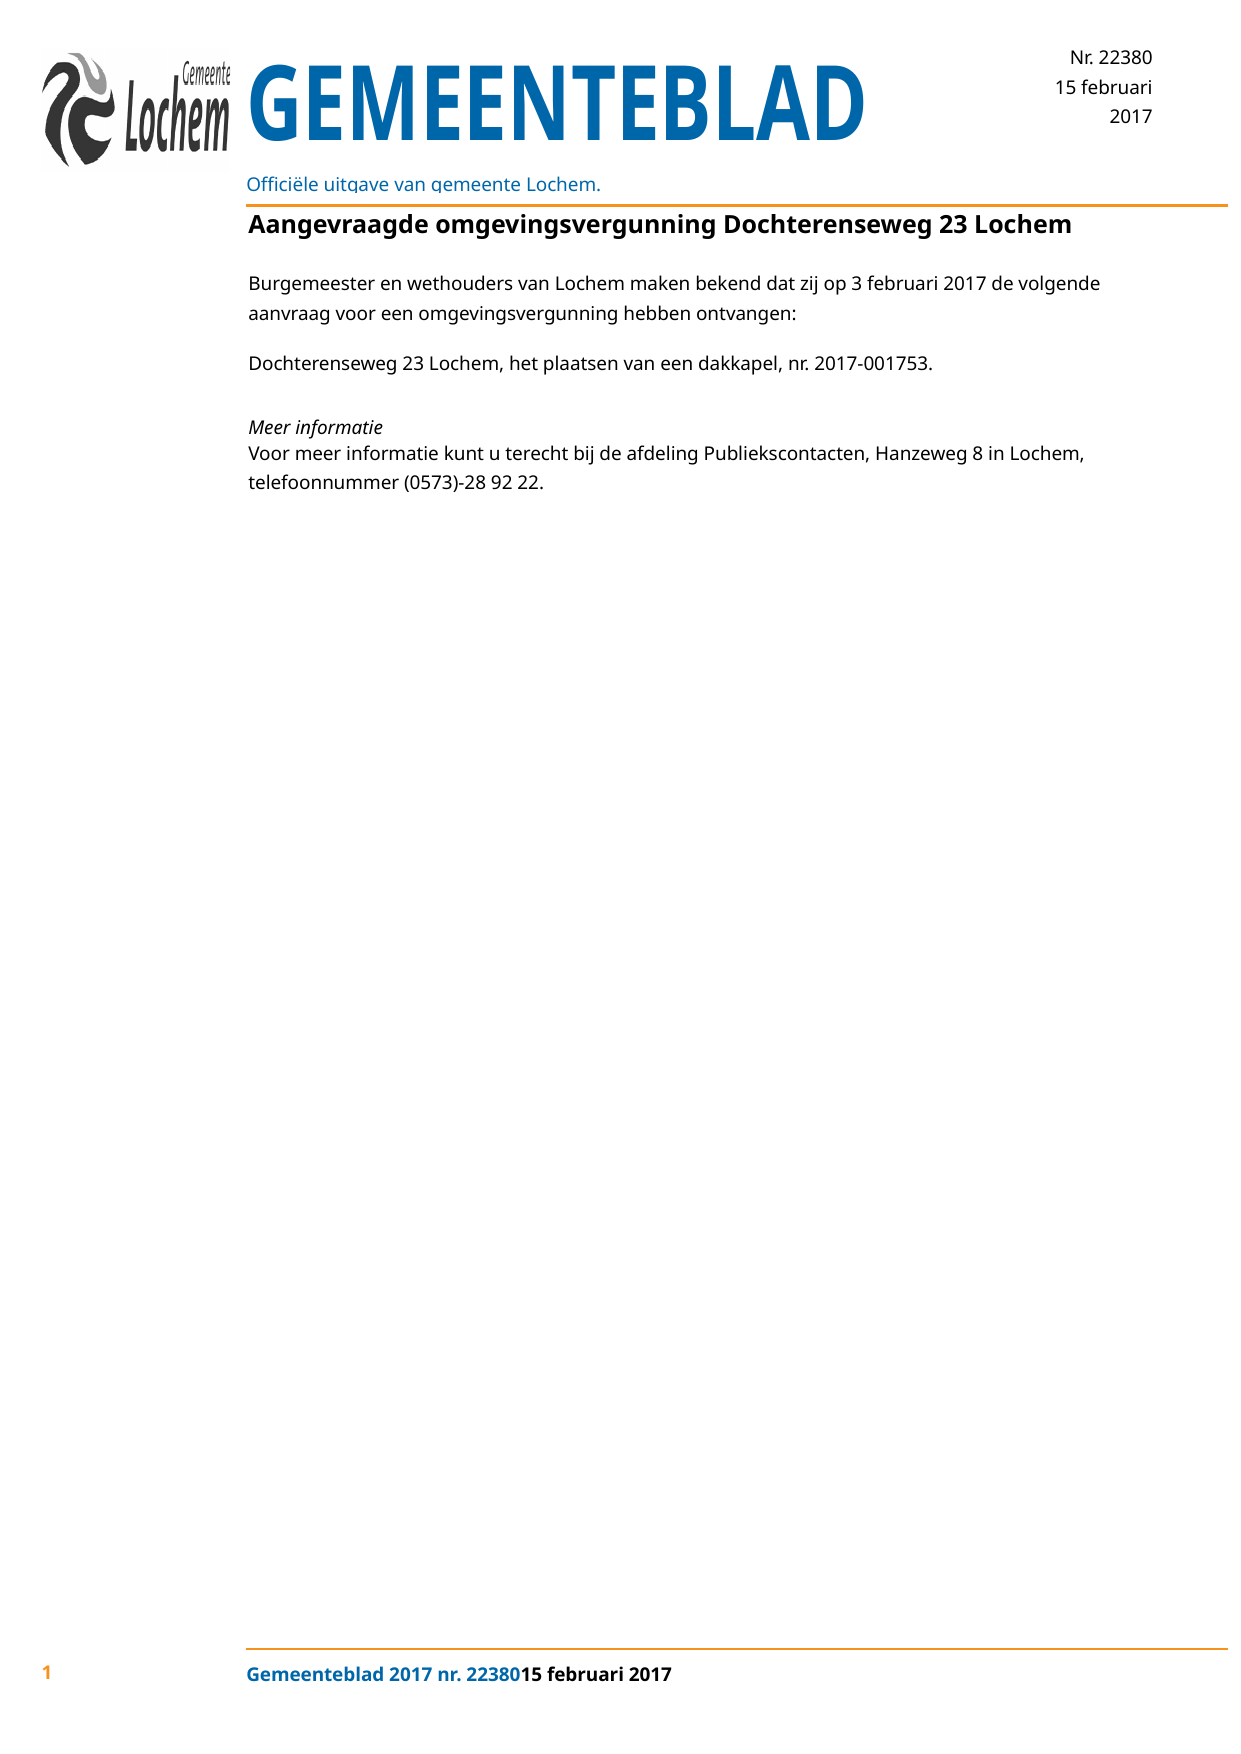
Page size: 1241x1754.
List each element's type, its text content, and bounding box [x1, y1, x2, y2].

picture [41, 47, 231, 172]
text Aangevraagde omgevingsvergunning Dochterenseweg 23 Lochem [248, 207, 1152, 241]
text Meer informatie [248, 414, 1152, 440]
text Voor meer informatie kunt u terecht bij de afdeling Publiekscontacten, Hanzeweg 8 in Lochem, telefoonnummer (0573)-28 92 22. [248, 440, 1152, 495]
text Burgemeester en wethouders van Lochem maken bekend dat zij op 3 februari 2017 de volgende aanvraag voor een omgevingsvergunning hebben ontvangen: [248, 270, 1152, 326]
text Dochterenseweg 23 Lochem, het plaatsen van een dakkapel, nr. 2017-001753. [248, 350, 1152, 376]
